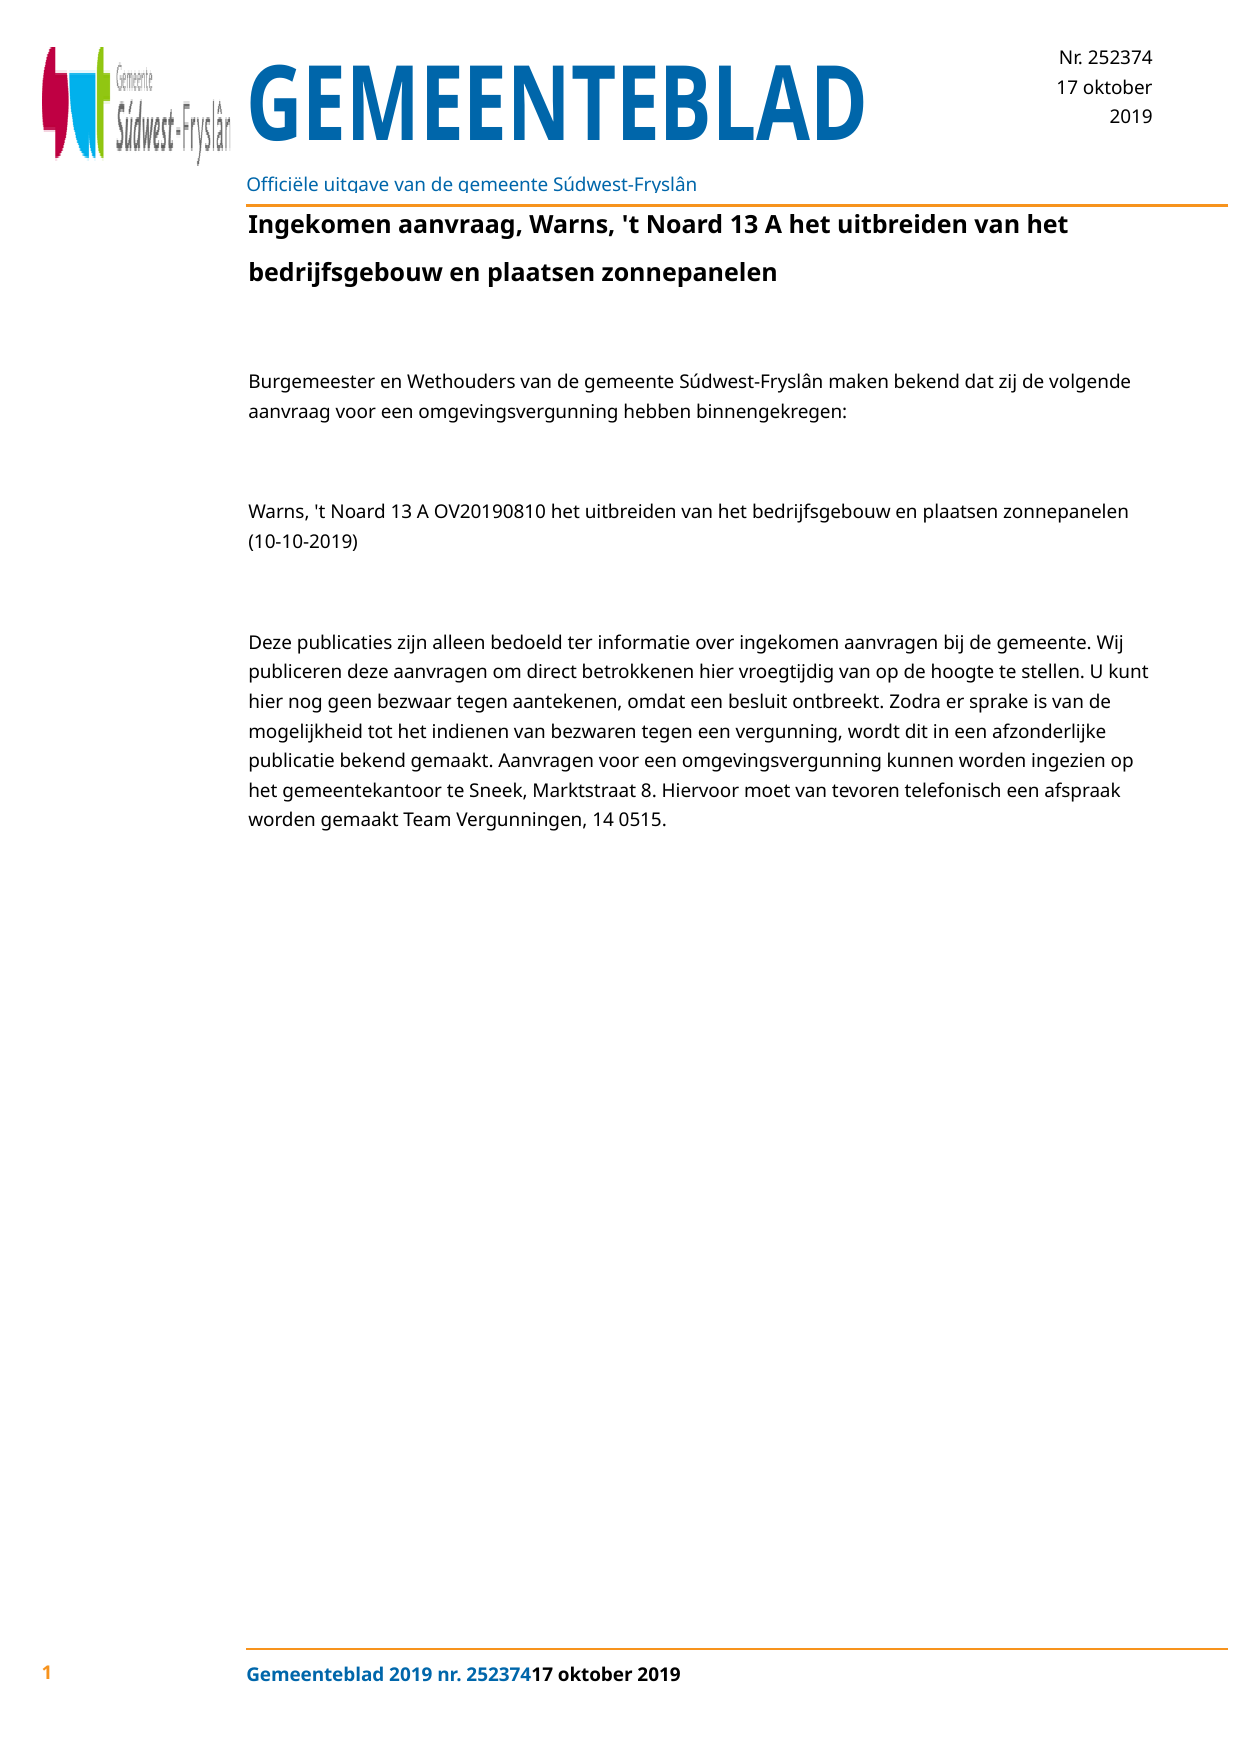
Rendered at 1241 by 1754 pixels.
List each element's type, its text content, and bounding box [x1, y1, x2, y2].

text Burgemeester en Wethouders van de gemeente Súdwest-Fryslân maken bekend dat zij de volgende aanvraag voor een omgevingsvergunning hebben binnengekregen: [248, 368, 1152, 424]
picture [41, 47, 231, 172]
text Ingekomen aanvraag, Warns, 't Noard 13 A het uitbreiden van het bedrijfsgebouw en plaatsen zonnepanelen [248, 207, 1152, 288]
text Warns, 't Noard 13 A OV20190810 het uitbreiden van het bedrijfsgebouw en plaatsen zonnepanelen (10-10-2019) [248, 499, 1152, 554]
text Deze publicaties zijn alleen bedoeld ter informatie over ingekomen aanvragen bij de gemeente. Wij publiceren deze aanvragen om direct betrokkenen hier vroegtijdig van op de hoogte te stellen. U kunt hier nog geen bezwaar tegen aantekenen, omdat een besluit ontbreekt. Zodra er sprake is van de mogelijkheid tot het indienen van bezwaren tegen een vergunning, wordt dit in een afzonderlijke publicatie bekend gemaakt. Aanvragen voor een omgevingsvergunning kunnen worden ingezien op het gemeentekantoor te Sneek, Marktstraat 8. Hiervoor moet van tevoren telefonisch een afspraak worden gemaakt Team Vergunningen, 14 0515. [248, 629, 1152, 832]
